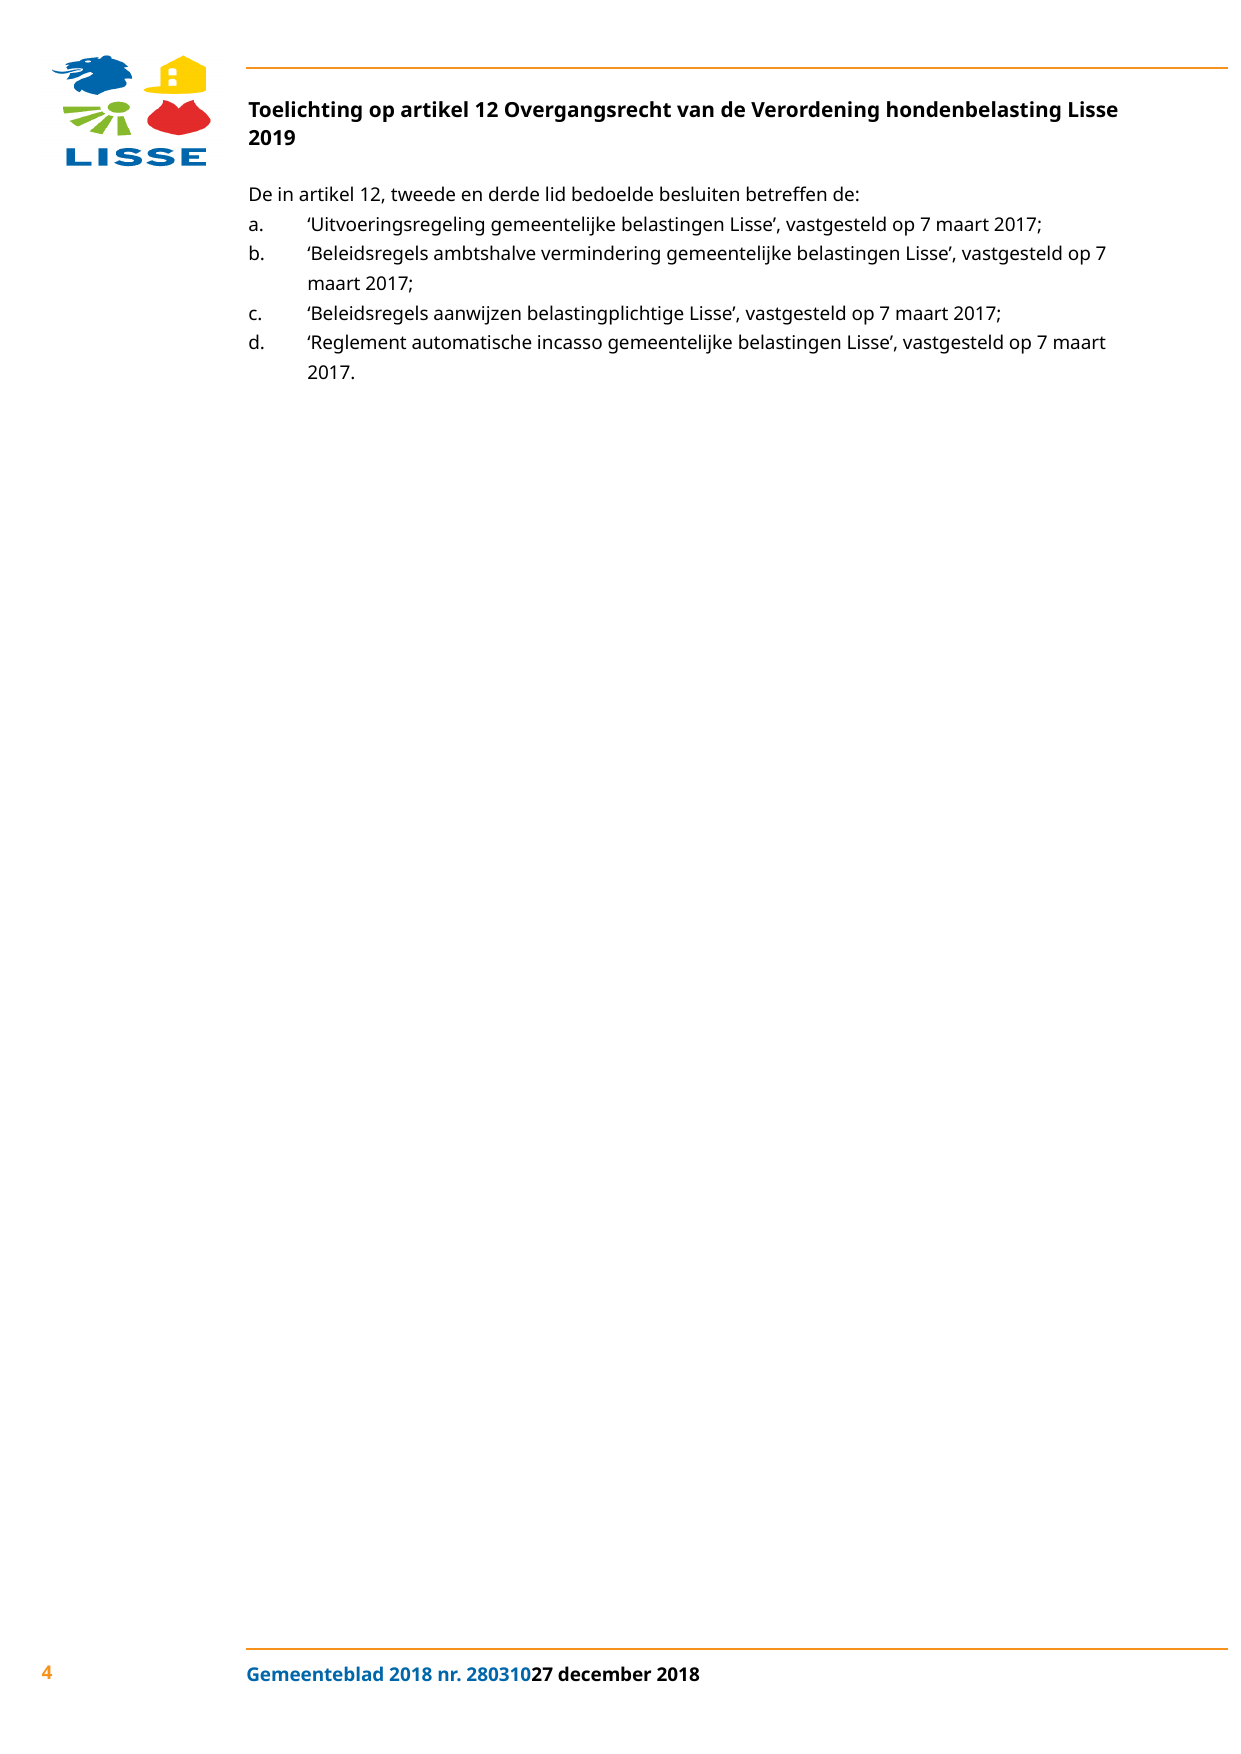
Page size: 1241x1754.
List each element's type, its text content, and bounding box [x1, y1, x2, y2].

list ‘Uitvoeringsregeling gemeentelijke belastingen Lisse’, vastgesteld op 7 maart 2017; [248, 211, 1152, 237]
picture [41, 47, 231, 172]
list ‘Beleidsregels ambtshalve vermindering gemeentelijke belastingen Lisse’, vastgesteld op 7 maart 2017; [248, 241, 1152, 296]
list ‘Reglement automatische incasso gemeentelijke belastingen Lisse’, vastgesteld op 7 maart 2017. [248, 329, 1152, 384]
text Toelichting op artikel 12 Overgangsrecht van de Verordening hondenbelasting Lisse 2019 [248, 95, 1152, 152]
list ‘Beleidsregels aanwijzen belastingplichtige Lisse’, vastgesteld op 7 maart 2017; [248, 300, 1152, 325]
text De in artikel 12, tweede en derde lid bedoelde besluiten betreffen de: [248, 181, 1152, 207]
